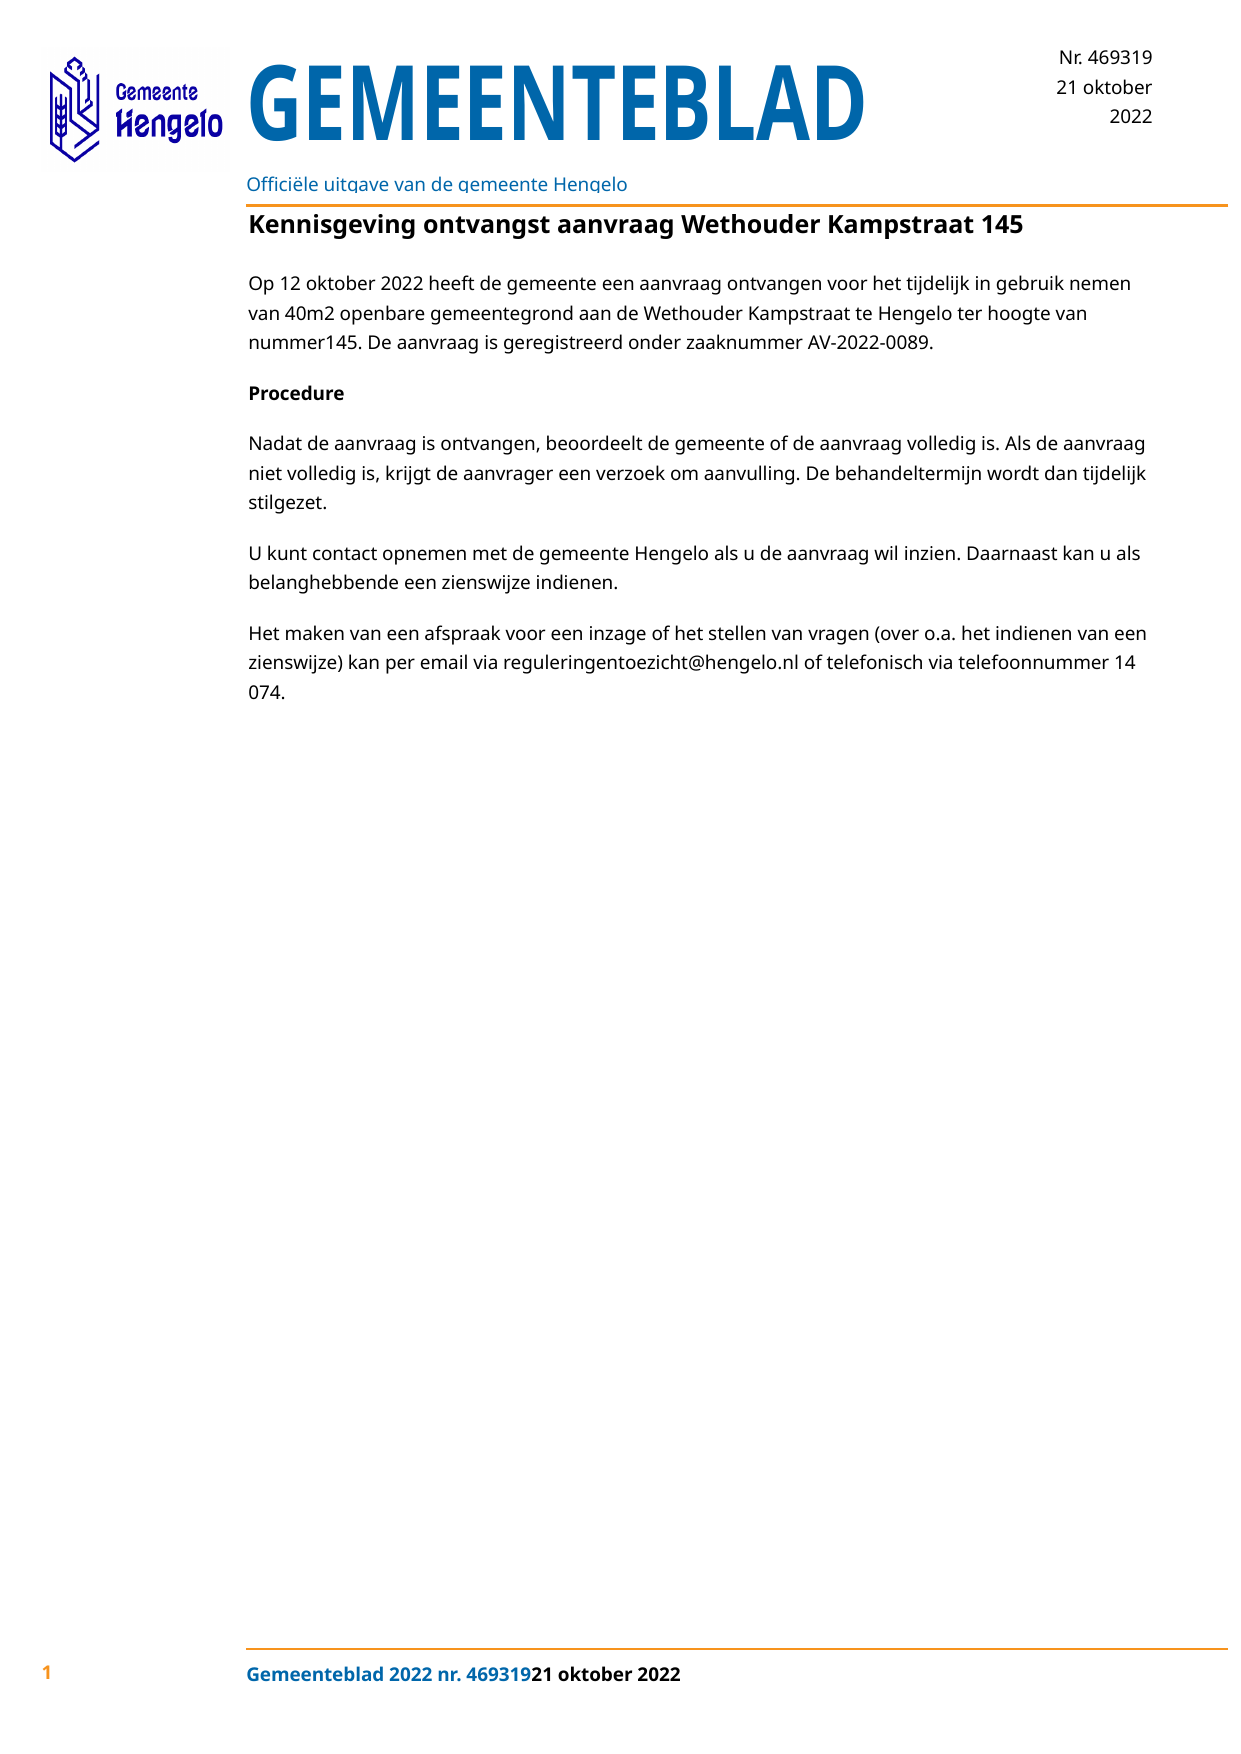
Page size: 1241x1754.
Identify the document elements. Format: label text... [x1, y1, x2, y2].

text Nadat de aanvraag is ontvangen, beoordeelt de gemeente of de aanvraag volledig is. Als de aanvraag niet volledig is, krijgt de aanvrager een verzoek om aanvulling. De behandeltermijn wordt dan tijdelijk stilgezet. [248, 430, 1152, 515]
text Op 12 oktober 2022 heeft de gemeente een aanvraag ontvangen voor het tijdelijk in gebruik nemen van 40m2 openbare gemeentegrond aan de Wethouder Kampstraat te Hengelo ter hoogte van nummer145. De aanvraag is geregistreerd onder zaaknummer AV-2022-0089. [248, 270, 1152, 355]
text Procedure [248, 380, 1152, 406]
picture [41, 47, 231, 172]
text U kunt contact opnemen met de gemeente Hengelo als u de aanvraag wil inzien. Daarnaast kan u als belanghebbende een zienswijze indienen. [248, 540, 1152, 595]
text Kennisgeving ontvangst aanvraag Wethouder Kampstraat 145 [248, 207, 1152, 241]
text Het maken van een afspraak voor een inzage of het stellen van vragen (over o.a. het indienen van een zienswijze) kan per email via reguleringentoezicht@hengelo.nl of telefonisch via telefoonnummer 14 074. [248, 620, 1152, 705]
